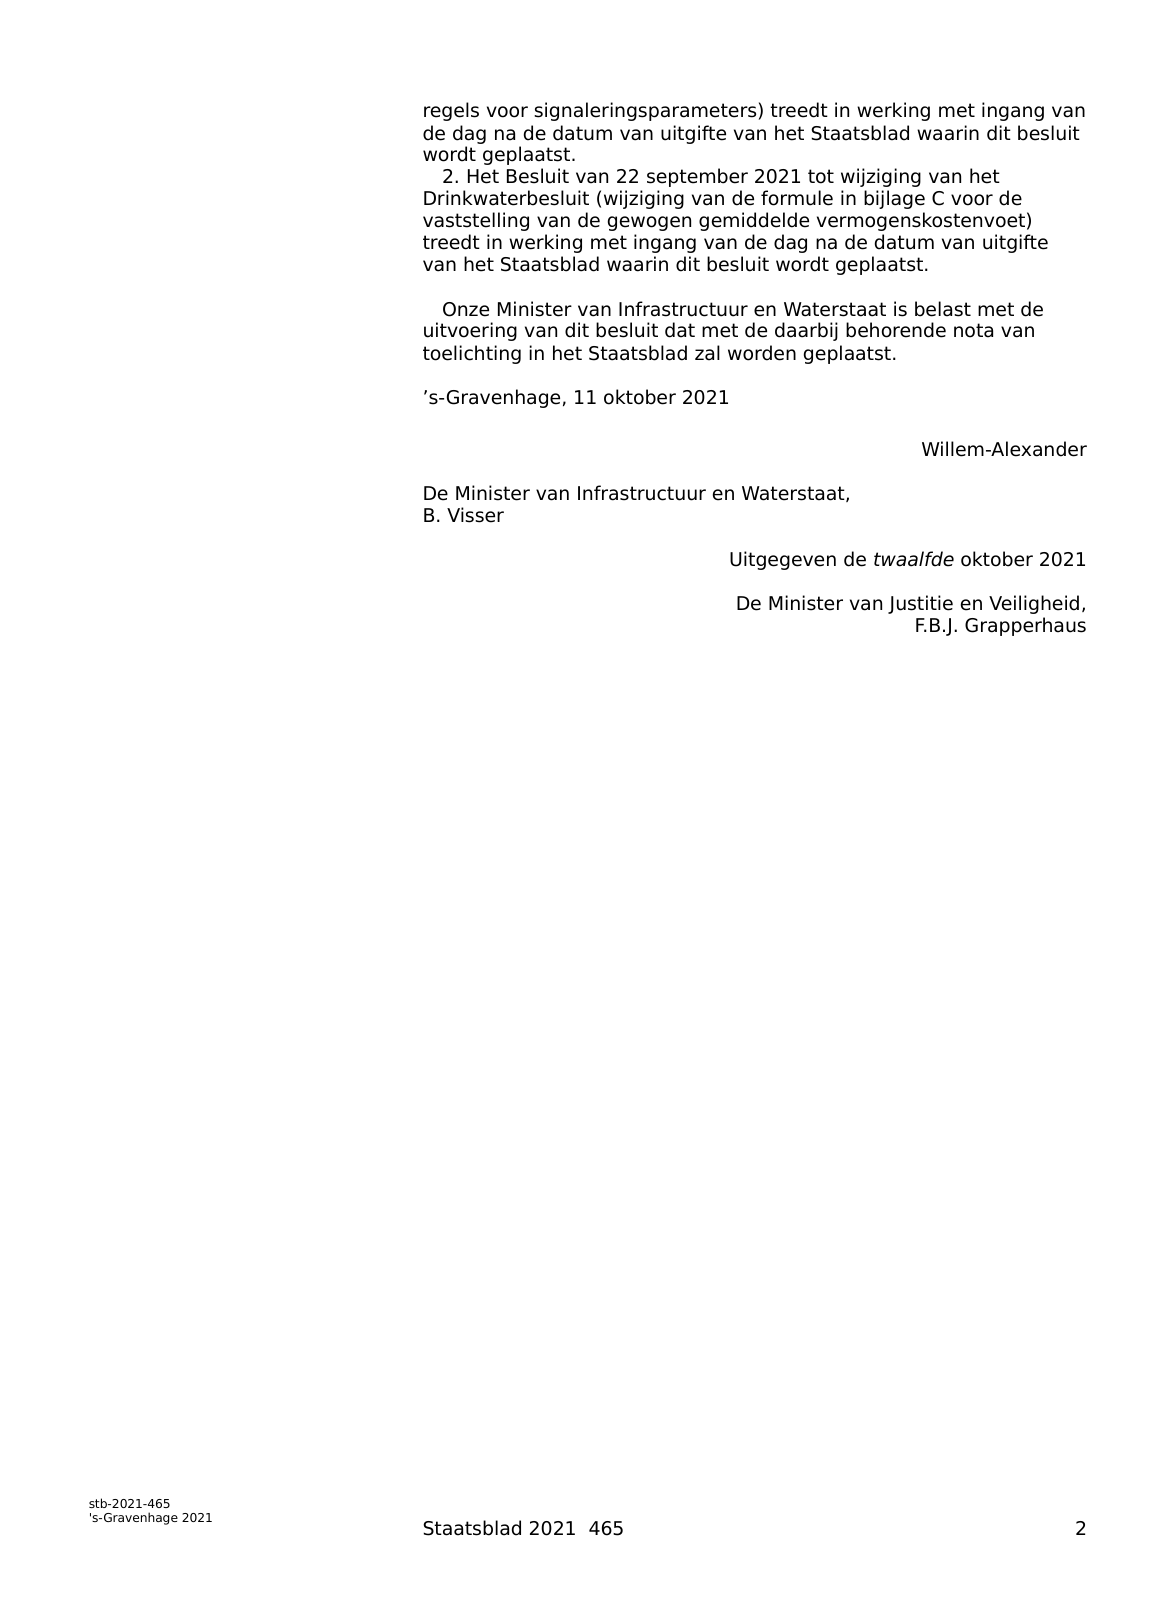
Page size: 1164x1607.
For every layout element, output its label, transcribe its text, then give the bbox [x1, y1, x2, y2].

text Willem-Alexander [422, 438, 1087, 461]
text Uitgegeven de twaalfde oktober 2021 [422, 549, 1087, 571]
text 2. Het Besluit van 22 september 2021 tot wijziging van het Drinkwaterbesluit (wijziging van de formule in bijlage C voor de vaststelling van de gewogen gemiddelde vermogenskostenvoet) treedt in werking met ingang van de dag na de datum van uitgifte van het Staatsblad waarin dit besluit wordt geplaatst. [422, 166, 1087, 276]
text ’s-Gravenhage, 11 oktober 2021 [422, 387, 1087, 408]
text 's-Gravenhage 2021 [88, 1511, 323, 1525]
text De Minister van Justitie en Veiligheid, F.B.J. Grapperhaus [422, 593, 1087, 637]
text stb-2021-465 [88, 1497, 323, 1511]
text De Minister van Infrastructuur en Waterstaat, B. Visser [422, 483, 1087, 527]
text Onze Minister van Infrastructuur en Waterstaat is belast met de uitvoering van dit besluit dat met de daarbij behorende nota van toelichting in het Staatsblad zal worden geplaatst. [422, 298, 1087, 364]
text regels voor signaleringsparameters) treedt in werking met ingang van de dag na de datum van uitgifte van het Staatsblad waarin dit besluit wordt geplaatst. [422, 100, 1087, 166]
